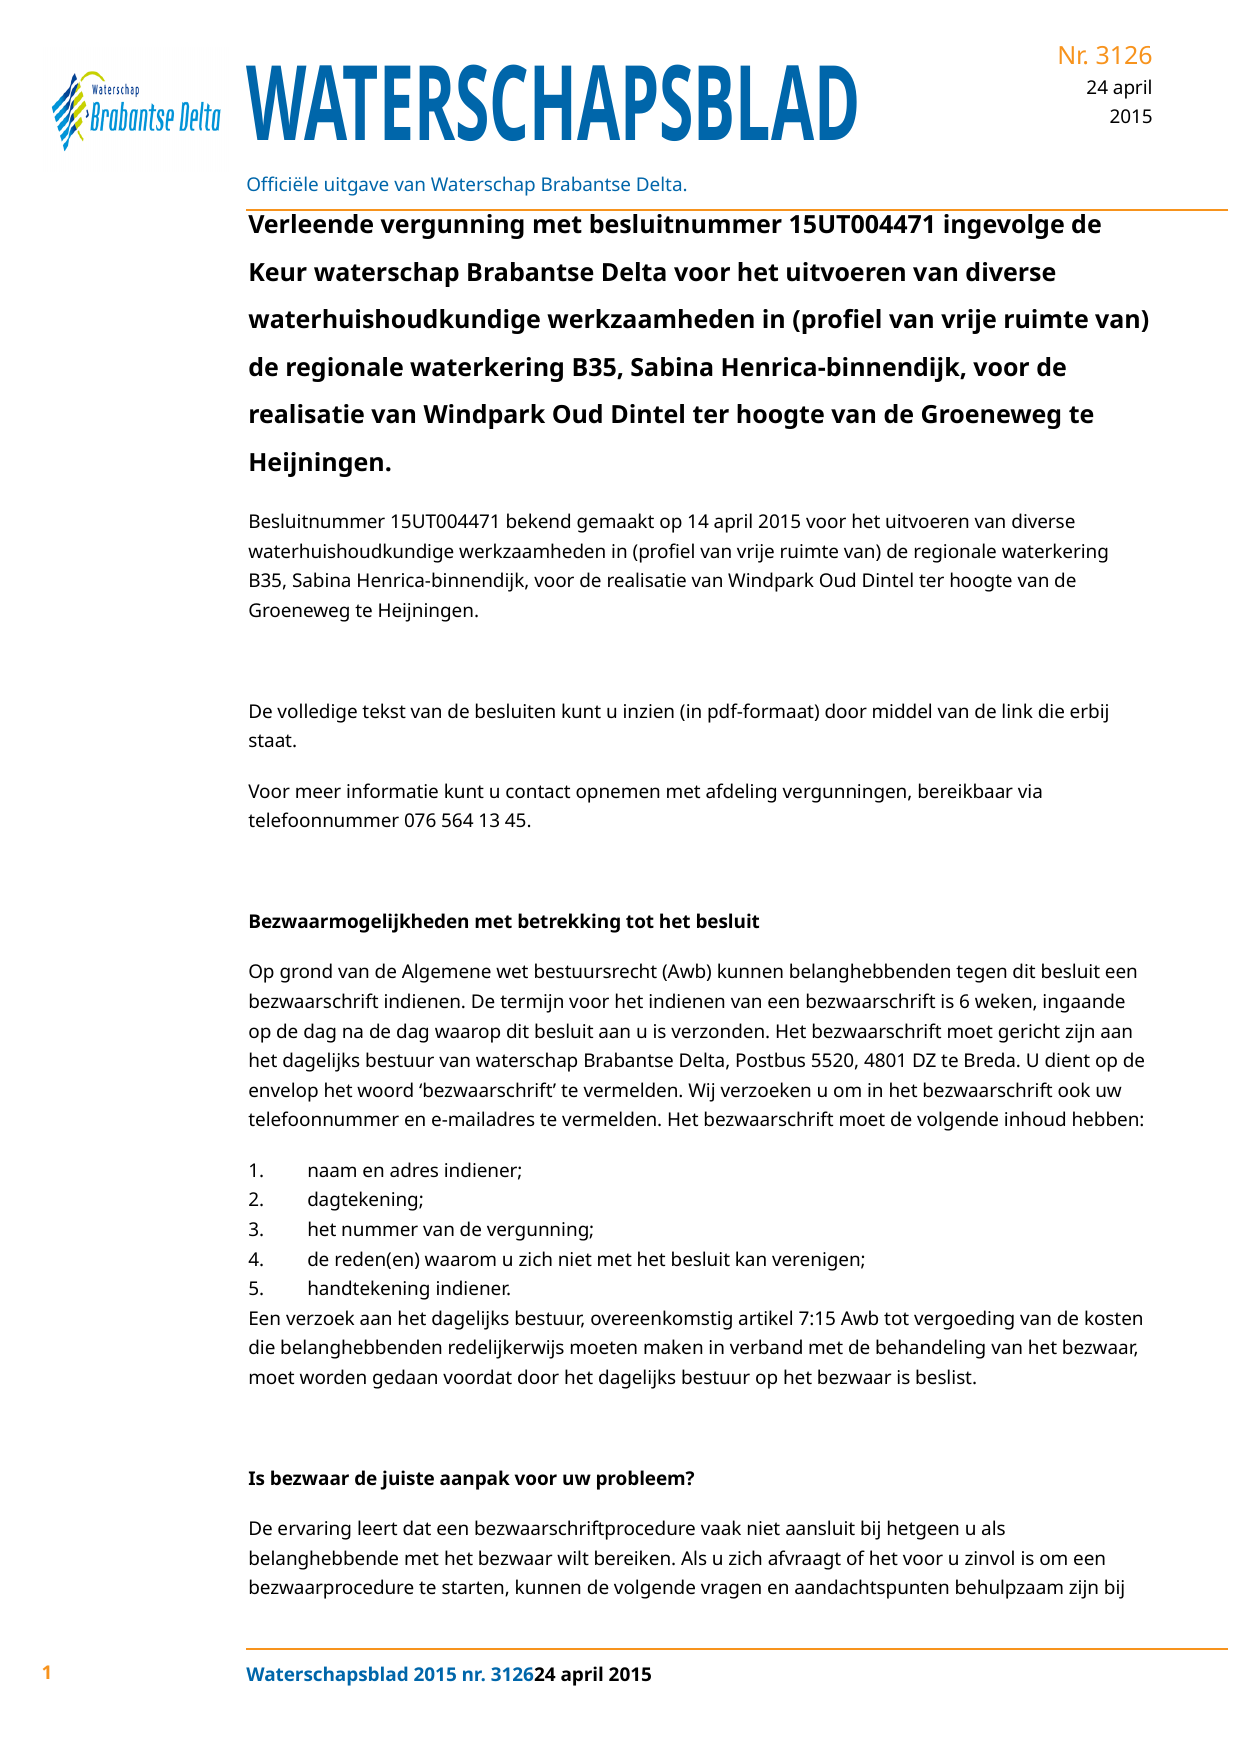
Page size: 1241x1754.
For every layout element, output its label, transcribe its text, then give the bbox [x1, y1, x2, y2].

list het nummer van de vergunning; [248, 1216, 1152, 1242]
text Verleende vergunning met besluitnummer 15UT004471 ingevolge de Keur waterschap Brabantse Delta voor het uitvoeren van diverse waterhuishoudkundige werkzaamheden in (profiel van vrije ruimte van) de regionale waterkering B35, Sabina Henrica-binnendijk, voor de realisatie van Windpark Oud Dintel ter hoogte van de Groeneweg te Heijningen. [248, 211, 1152, 479]
list naam en adres indiener; [248, 1157, 1152, 1183]
text De volledige tekst van de besluiten kunt u inzien (in pdf-formaat) door middel van de link die erbij staat. [248, 698, 1152, 753]
text Is bezwaar de juiste aanpak voor uw probleem? [248, 1465, 1152, 1491]
text Besluitnummer 15UT004471 bekend gemaakt op 14 april 2015 voor het uitvoeren van diverse waterhuishoudkundige werkzaamheden in (profiel van vrije ruimte van) de regionale waterkering B35, Sabina Henrica-binnendijk, voor de realisatie van Windpark Oud Dintel ter hoogte van de Groeneweg te Heijningen. [248, 508, 1152, 623]
list dagtekening; [248, 1187, 1152, 1212]
list de reden(en) waarom u zich niet met het besluit kan verenigen; [248, 1246, 1152, 1272]
text Een verzoek aan het dagelijks bestuur, overeenkomstig artikel 7:15 Awb tot vergoeding van de kosten die belanghebbenden redelijkerwijs moeten maken in verband met de behandeling van het bezwaar, moet worden gedaan voordat door het dagelijks bestuur op het bezwaar is beslist. [248, 1305, 1152, 1390]
text De ervaring leert dat een bezwaarschriftprocedure vaak niet aansluit bij hetgeen u als belanghebbende met het bezwaar wilt bereiken. Als u zich afvraagt of het voor u zinvol is om een bezwaarprocedure te starten, kunnen de volgende vragen en aandachtspunten behulpzaam zijn bij [248, 1515, 1152, 1600]
list handtekening indiener. [248, 1275, 1152, 1301]
picture [41, 47, 231, 172]
text Op grond van de Algemene wet bestuursrecht (Awb) kunnen belanghebbenden tegen dit besluit een bezwaarschrift indienen. De termijn voor het indienen van een bezwaarschrift is 6 weken, ingaande op de dag na de dag waarop dit besluit aan u is verzonden. Het bezwaarschrift moet gericht zijn aan het dagelijks bestuur van waterschap Brabantse Delta, Postbus 5520, 4801 DZ te Breda. U dient op de envelop het woord ‘bezwaarschrift’ te vermelden. Wij verzoeken u om in het bezwaarschrift ook uw telefoonnummer en e‑mailadres te vermelden. Het bezwaarschrift moet de volgende inhoud hebben: [248, 959, 1152, 1132]
text Bezwaarmogelijkheden met betrekking tot het besluit [248, 908, 1152, 934]
text Voor meer informatie kunt u contact opnemen met afdeling vergunningen, bereikbaar via telefoonnummer 076 564 13 45. [248, 778, 1152, 833]
